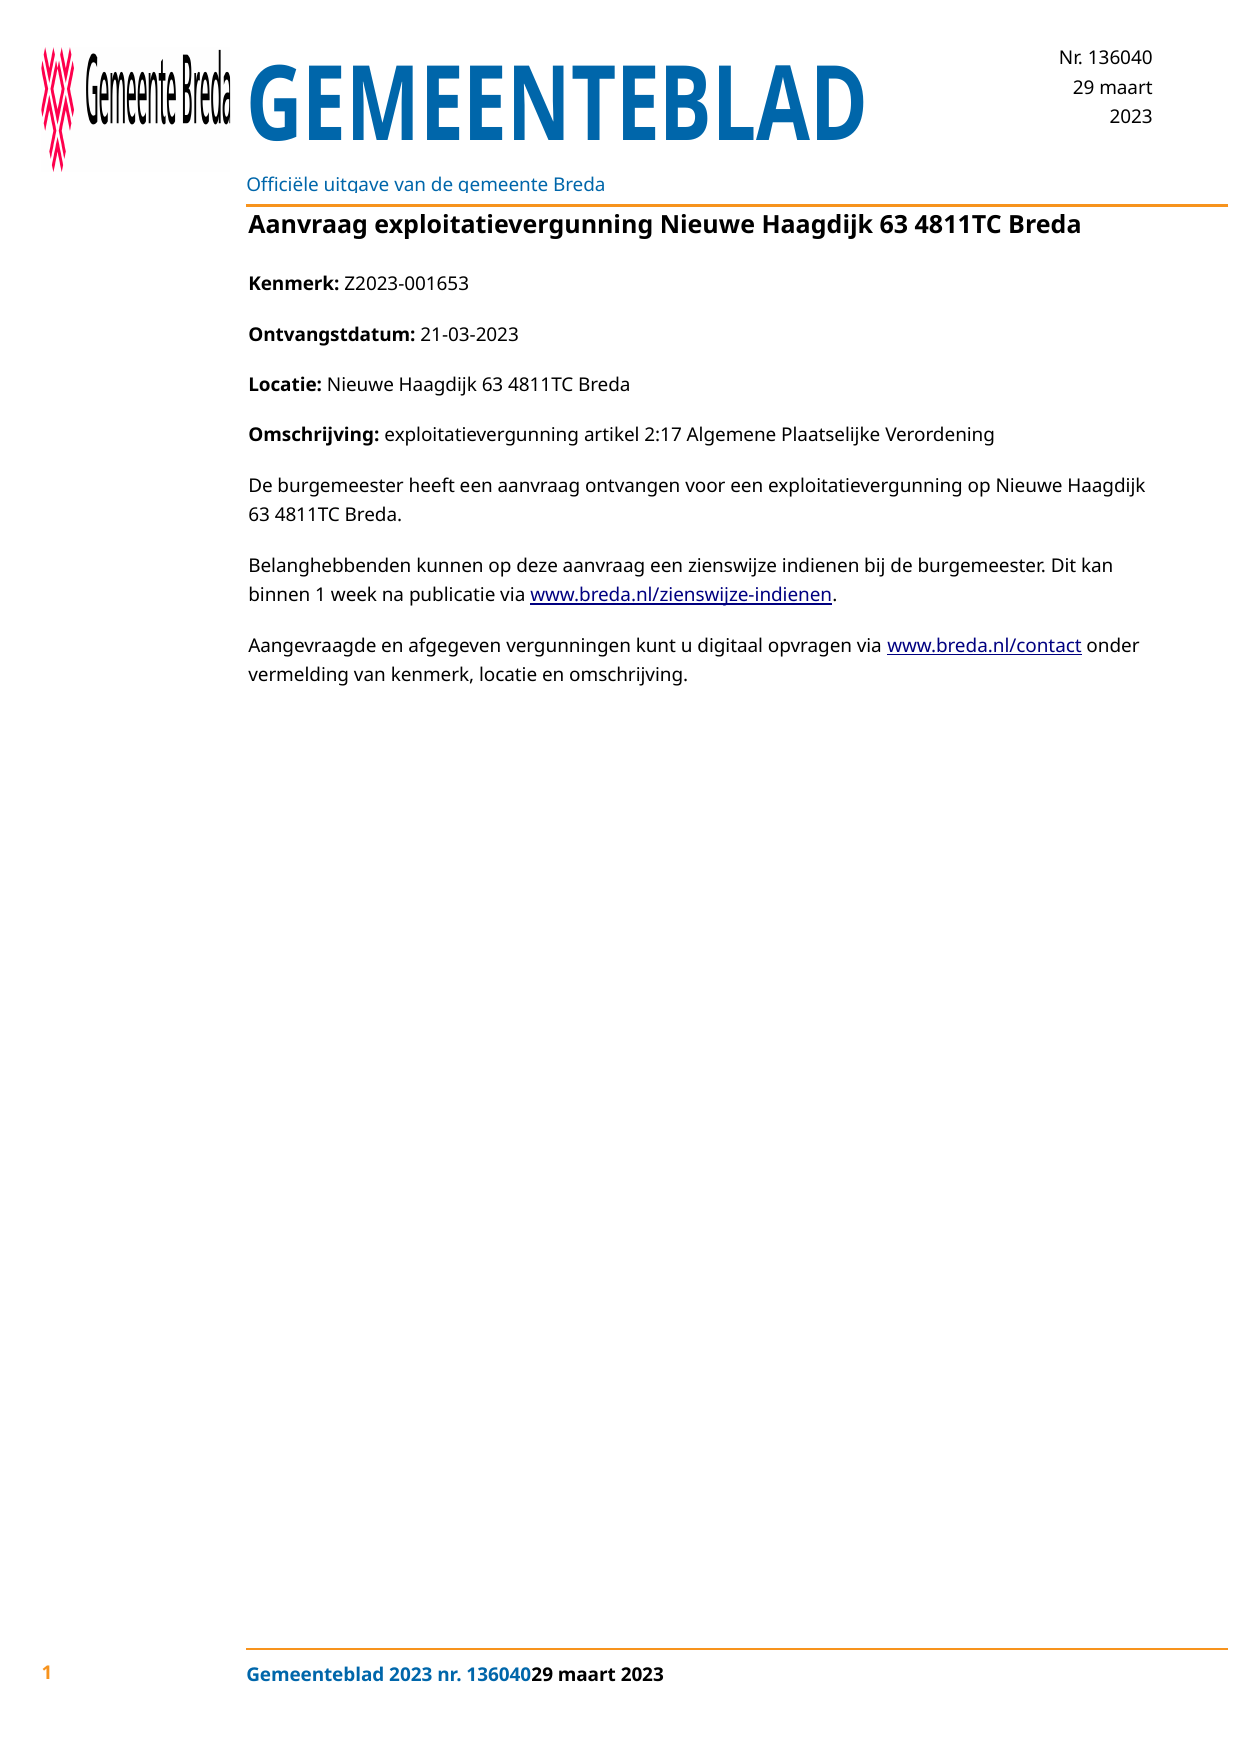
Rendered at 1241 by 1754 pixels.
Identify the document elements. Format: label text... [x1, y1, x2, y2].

text De burgemeester heeft een aanvraag ontvangen voor een exploitatievergunning op Nieuwe Haagdijk 63 4811TC Breda. [248, 472, 1152, 527]
text Omschrijving: exploitatievergunning artikel 2:17 Algemene Plaatselijke Verordening [248, 422, 1152, 447]
picture [41, 47, 231, 172]
text Kenmerk: Z2023-001653 [248, 270, 1152, 296]
text Aanvraag exploitatievergunning Nieuwe Haagdijk 63 4811TC Breda [248, 207, 1152, 241]
text Locatie: Nieuwe Haagdijk 63 4811TC Breda [248, 371, 1152, 397]
text Belanghebbenden kunnen op deze aanvraag een zienswijze indienen bij de burgemeester. Dit kan binnen 1 week na publicatie via www.breda.nl/zienswijze-indienen. [248, 552, 1152, 607]
text Aangevraagde en afgegeven vergunningen kunt u digitaal opvragen via www.breda.nl/contact onder vermelding van kenmerk, locatie en omschrijving. [248, 632, 1152, 687]
text Ontvangstdatum: 21-03-2023 [248, 321, 1152, 346]
